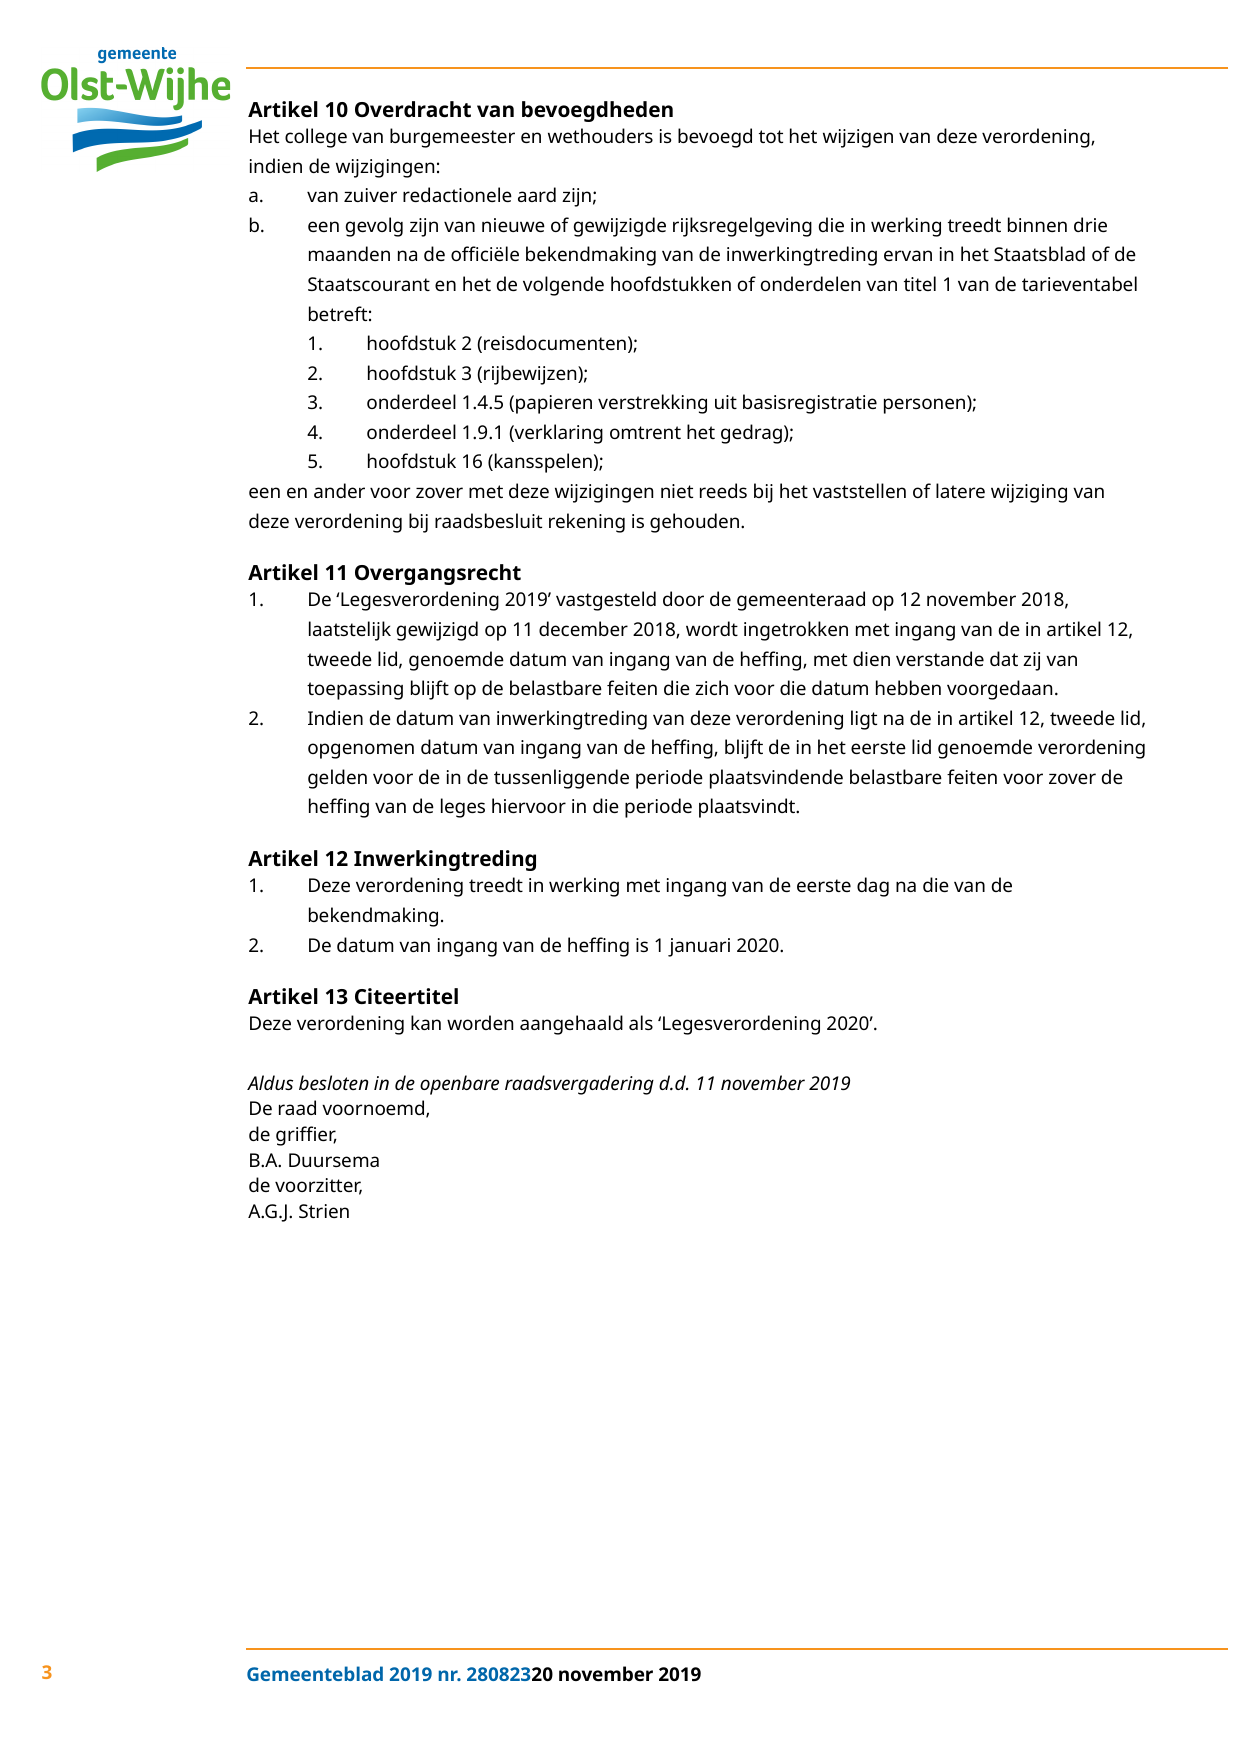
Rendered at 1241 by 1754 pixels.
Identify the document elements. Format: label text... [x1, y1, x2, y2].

list onderdeel 1.4.5 (papieren verstrekking uit basisregistratie personen); [307, 389, 1152, 415]
list van zuiver redactionele aard zijn; [248, 182, 1152, 208]
list Indien de datum van inwerkingtreding van deze verordening ligt na de in artikel 12, tweede lid, opgenomen datum van ingang van de heffing, blijft de in het eerste lid genoemde verordening gelden voor de in de tussenliggende periode plaatsvindende belastbare feiten voor zover de heffing van de leges hiervoor in die periode plaatsvindt. [248, 705, 1152, 819]
text A.G.J. Strien [248, 1198, 1152, 1224]
list hoofdstuk 16 (kansspelen); [307, 449, 1152, 474]
text Het college van burgemeester en wethouders is bevoegd tot het wijzigen van deze verordening, indien de wijzigingen: [248, 123, 1152, 178]
text een en ander voor zover met deze wijzigingen niet reeds bij het vaststellen of latere wijziging van deze verordening bij raadsbesluit rekening is gehouden. [248, 478, 1152, 533]
text Artikel 11 Overgangsrecht [248, 558, 1152, 587]
text Deze verordening kan worden aangehaald als ‘Legesverordening 2020’. [248, 1011, 1152, 1036]
list De datum van ingang van de heffing is 1 januari 2020. [248, 932, 1152, 957]
list hoofdstuk 3 (rijbewijzen); [307, 360, 1152, 386]
list onderdeel 1.9.1 (verklaring omtrent het gedrag); [307, 419, 1152, 445]
list De ‘Legesverordening 2019’ vastgesteld door de gemeenteraad op 12 november 2018, laatstelijk gewijzigd op 11 december 2018, wordt ingetrokken met ingang van de in artikel 12, tweede lid, genoemde datum van ingang van de heffing, met dien verstande dat zij van toepassing blijft op de belastbare feiten die zich voor die datum hebben voorgedaan. [248, 587, 1152, 701]
list Deze verordening treedt in werking met ingang van de eerste dag na die van de bekendmaking. [248, 873, 1152, 928]
picture [41, 47, 231, 172]
text De raad voornoemd, [248, 1096, 1152, 1121]
text de voorzitter, [248, 1173, 1152, 1198]
text Artikel 13 Citeertitel [248, 982, 1152, 1011]
text Artikel 10 Overdracht van bevoegdheden [248, 95, 1152, 123]
text B.A. Duursema [248, 1147, 1152, 1173]
list een gevolg zijn van nieuwe of gewijzigde rijksregelgeving die in werking treedt binnen drie maanden na de officiële bekendmaking van de inwerkingtreding ervan in het Staatsblad of de Staatscourant en het de volgende hoofdstukken of onderdelen van titel 1 van de tarieventabel betreft: [248, 212, 1152, 326]
list hoofdstuk 2 (reisdocumenten); [307, 330, 1152, 356]
text Aldus besloten in de openbare raadsvergadering d.d. 11 november 2019 [248, 1070, 1152, 1096]
text de griffier, [248, 1121, 1152, 1147]
text Artikel 12 Inwerkingtreding [248, 844, 1152, 873]
